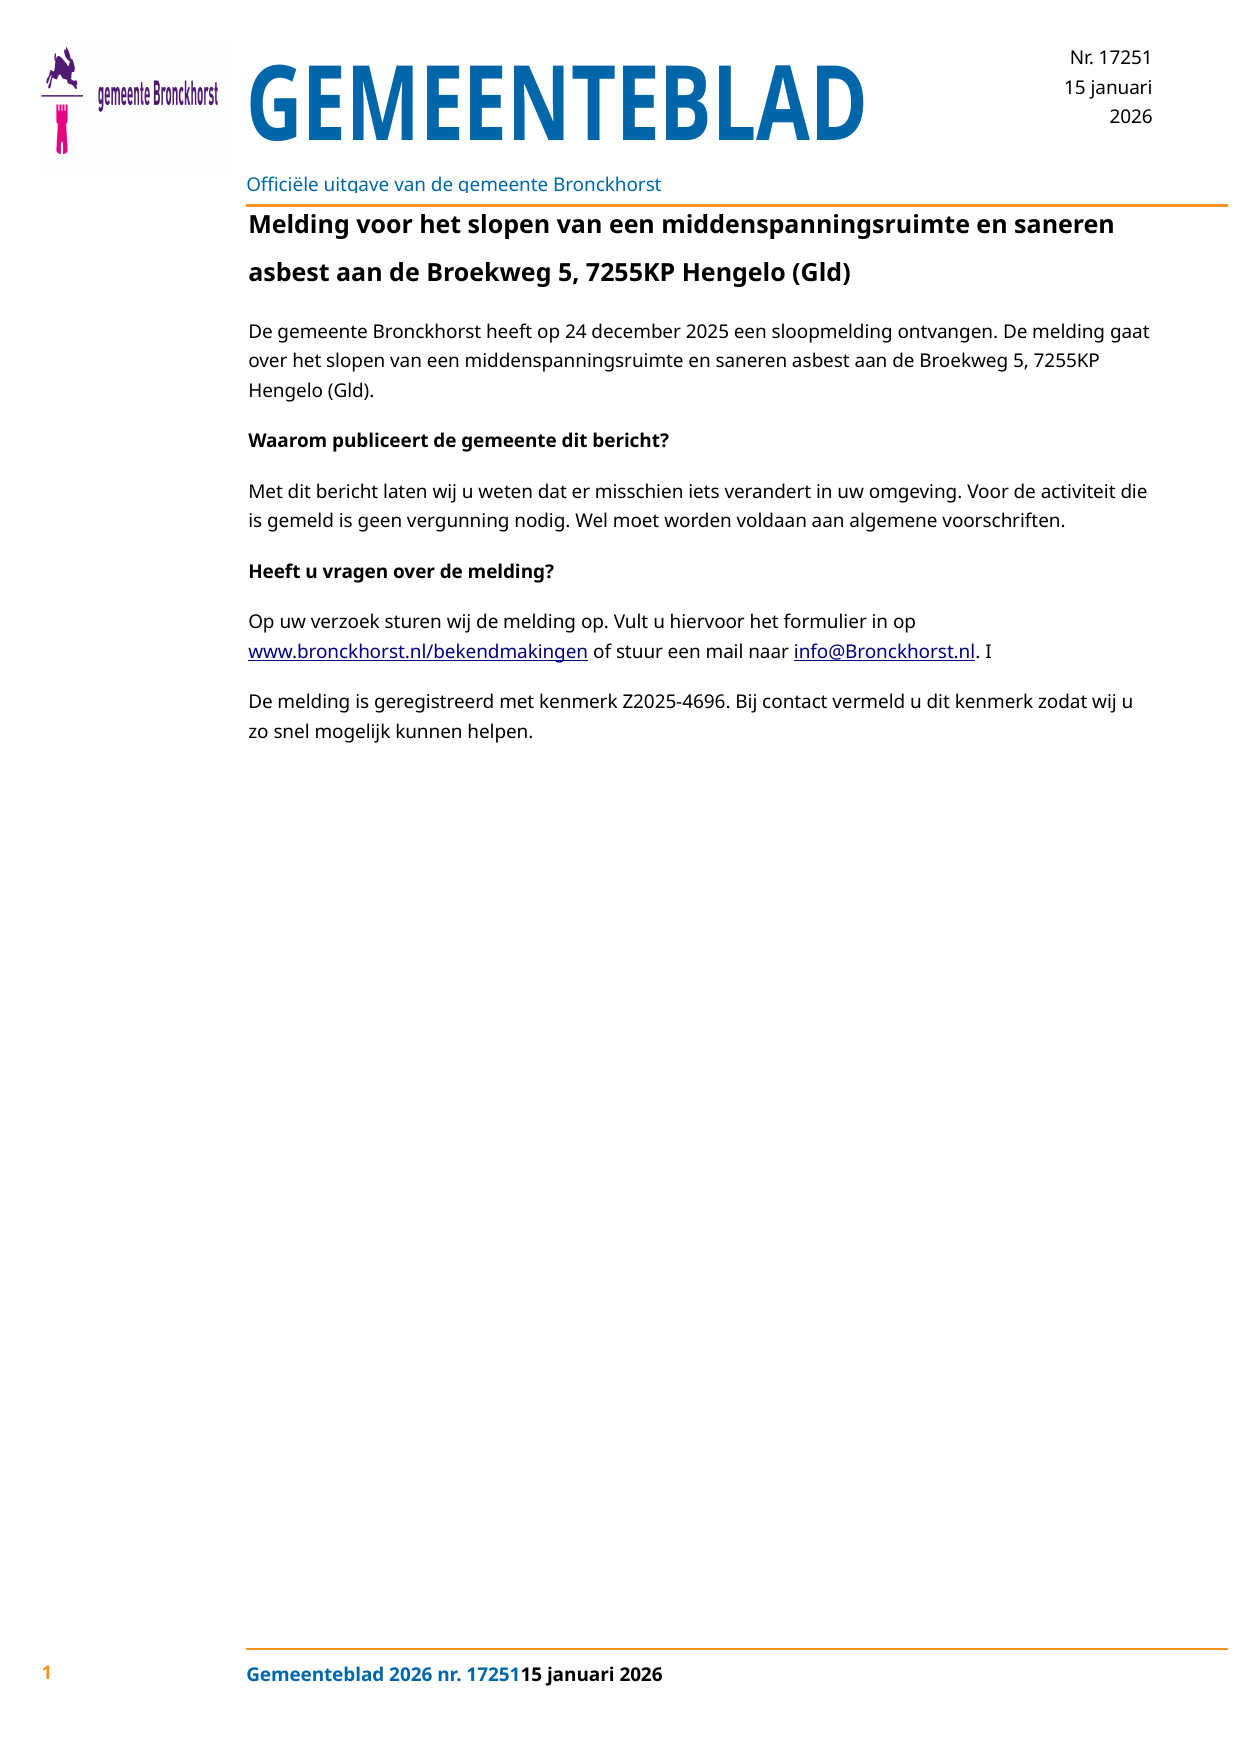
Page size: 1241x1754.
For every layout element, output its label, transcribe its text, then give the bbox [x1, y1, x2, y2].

text Waarom publiceert de gemeente dit bericht? [248, 427, 1152, 453]
text De melding is geregistreerd met kenmerk Z2025-4696. Bij contact vermeld u dit kenmerk zodat wij u zo snel mogelijk kunnen helpen. [248, 688, 1152, 744]
text Op uw verzoek sturen wij de melding op. Vult u hiervoor het formulier in op www.bronckhorst.nl/bekendmakingen of stuur een mail naar info@Bronckhorst.nl. I [248, 608, 1152, 664]
picture [41, 47, 231, 172]
text Met dit bericht laten wij u weten dat er misschien iets verandert in uw omgeving. Voor de activiteit die is gemeld is geen vergunning nodig. Wel moet worden voldaan aan algemene voorschriften. [248, 478, 1152, 533]
text Heeft u vragen over de melding? [248, 558, 1152, 584]
text Melding voor het slopen van een middenspanningsruimte en saneren asbest aan de Broekweg 5, 7255KP Hengelo (Gld) [248, 207, 1152, 288]
text De gemeente Bronckhorst heeft op 24 december 2025 een sloopmelding ontvangen. De melding gaat over het slopen van een middenspanningsruimte en saneren asbest aan de Broekweg 5, 7255KP Hengelo (Gld). [248, 318, 1152, 403]
